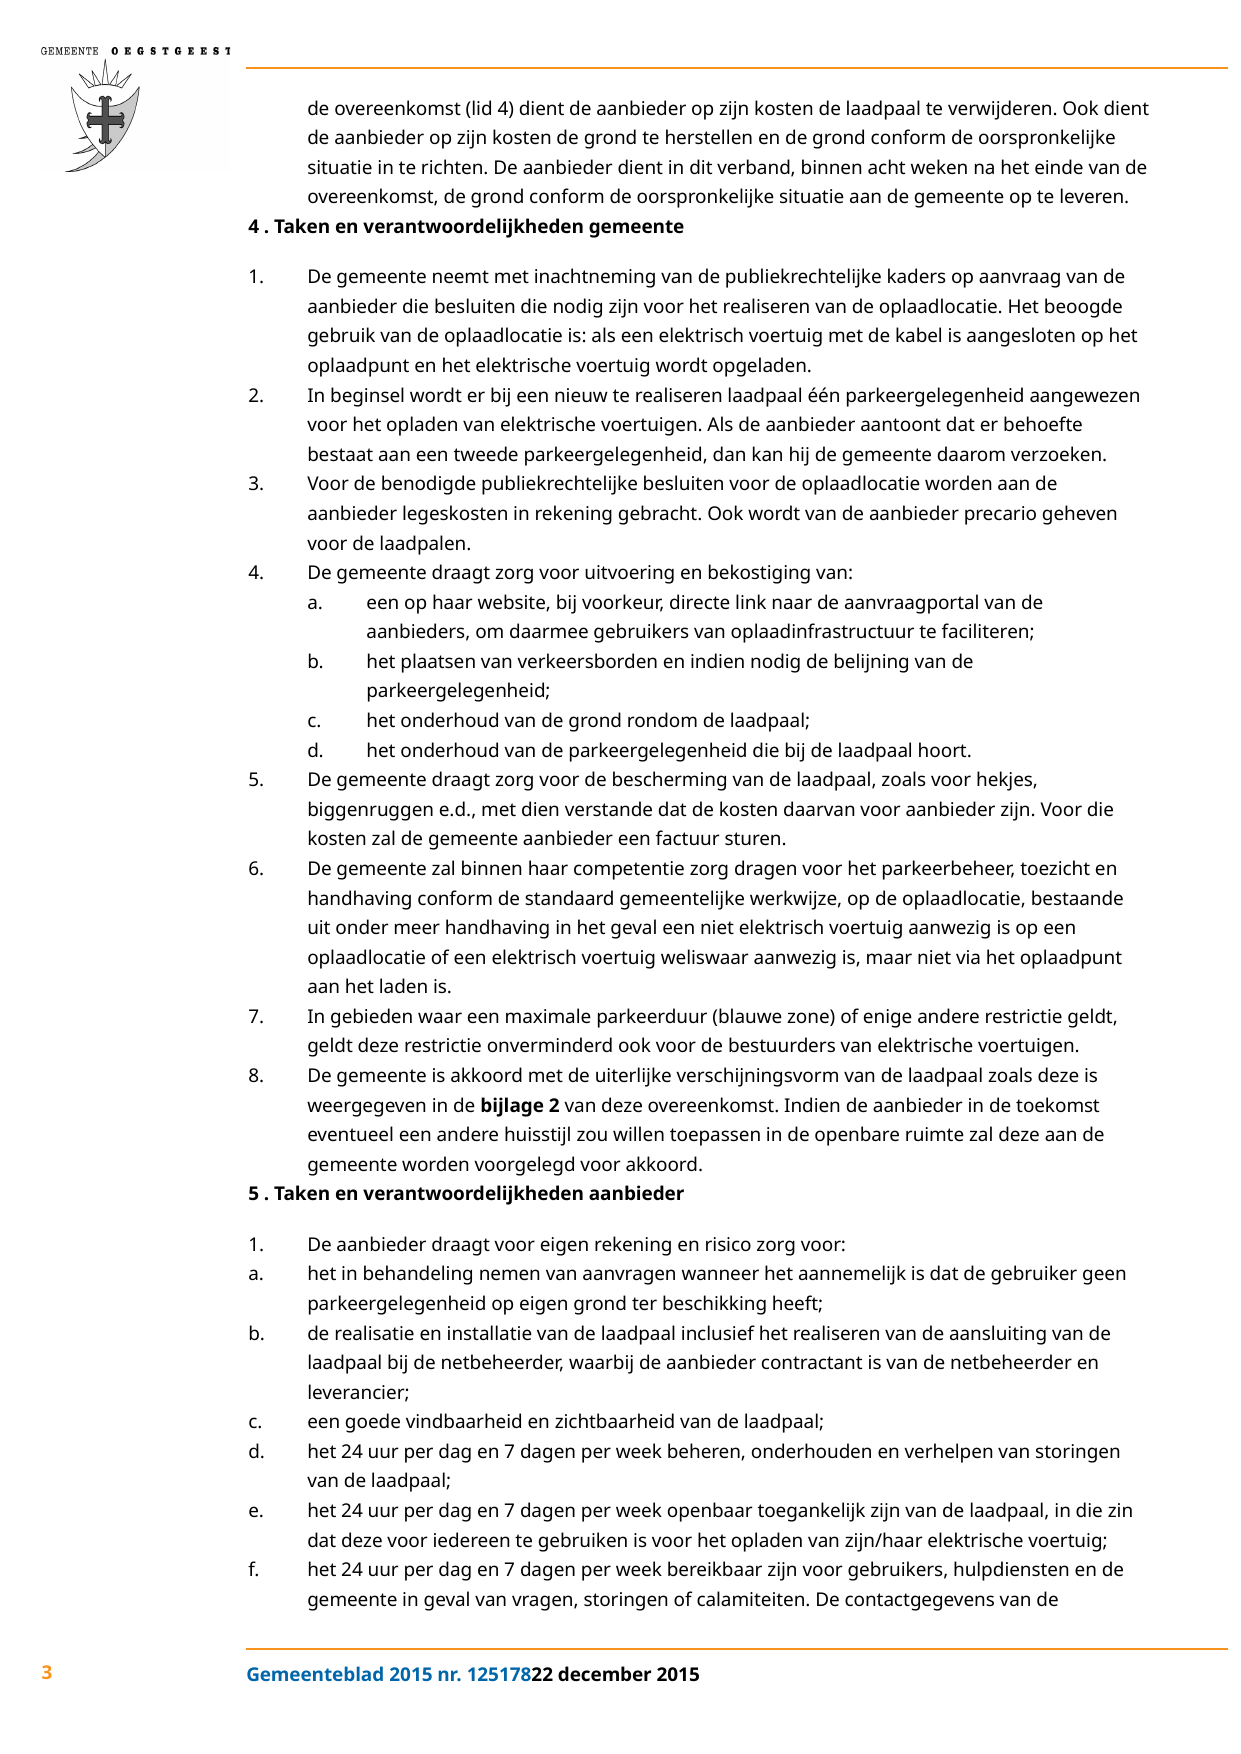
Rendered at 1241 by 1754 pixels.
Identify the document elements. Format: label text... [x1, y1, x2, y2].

list In gebieden waar een maximale parkeerduur (blauwe zone) of enige andere restrictie geldt, geldt deze restrictie onverminderd ook voor de bestuurders van elektrische voertuigen. [248, 1003, 1152, 1058]
list de realisatie en installatie van de laadpaal inclusief het realiseren van de aansluiting van de laadpaal bij de netbeheerder, waarbij de aanbieder contractant is van de netbeheerder en leverancier; [248, 1320, 1152, 1405]
text 4 . Taken en verantwoordelijkheden gemeente [248, 213, 1152, 239]
list De gemeente draagt zorg voor uitvoering en bekostiging van: [248, 559, 1152, 585]
list de overeenkomst (lid 4) dient de aanbieder op zijn kosten de laadpaal te verwijderen. Ook dient de aanbieder op zijn kosten de grond te herstellen en de grond conform de oorspronkelijke situatie in te richten. De aanbieder dient in dit verband, binnen acht weken na het einde van de overeenkomst, de grond conform de oorspronkelijke situatie aan de gemeente op te leveren. [248, 95, 1152, 209]
list het in behandeling nemen van aanvragen wanneer het aannemelijk is dat de gebruiker geen parkeergelegenheid op eigen grond ter beschikking heeft; [248, 1261, 1152, 1316]
list De gemeente draagt zorg voor de bescherming van de laadpaal, zoals voor hekjes, biggenruggen e.d., met dien verstande dat de kosten daarvan voor aanbieder zijn. Voor die kosten zal de gemeente aanbieder een factuur sturen. [248, 766, 1152, 851]
list het 24 uur per dag en 7 dagen per week openbaar toegankelijk zijn van de laadpaal, in die zin dat deze voor iedereen te gebruiken is voor het opladen van zijn/haar elektrische voertuig; [248, 1497, 1152, 1553]
list het plaatsen van verkeersborden en indien nodig de belijning van de parkeergelegenheid; [307, 648, 1152, 703]
list het onderhoud van de parkeergelegenheid die bij de laadpaal hoort. [307, 737, 1152, 763]
list Voor de benodigde publiekrechtelijke besluiten voor de oplaadlocatie worden aan de aanbieder legeskosten in rekening gebracht. Ook wordt van de aanbieder precario geheven voor de laadpalen. [248, 471, 1152, 556]
list een goede vindbaarheid en zichtbaarheid van de laadpaal; [248, 1408, 1152, 1434]
list De gemeente zal binnen haar competentie zorg dragen voor het parkeerbeheer, toezicht en handhaving conform de standaard gemeentelijke werkwijze, op de oplaadlocatie, bestaande uit onder meer handhaving in het geval een niet elektrisch voertuig aanwezig is op een oplaadlocatie of een elektrisch voertuig weliswaar aanwezig is, maar niet via het oplaadpunt aan het laden is. [248, 855, 1152, 999]
list In beginsel wordt er bij een nieuw te realiseren laadpaal één parkeergelegenheid aangewezen voor het opladen van elektrische voertuigen. Als de aanbieder aantoont dat er behoefte bestaat aan een tweede parkeergelegenheid, dan kan hij de gemeente daarom verzoeken. [248, 382, 1152, 467]
list De gemeente is akkoord met de uiterlijke verschijningsvorm van de laadpaal zoals deze is weergegeven in de bijlage 2 van deze overeenkomst. Indien de aanbieder in de toekomst eventueel een andere huisstijl zou willen toepassen in de openbare ruimte zal deze aan de gemeente worden voorgelegd voor akkoord. [248, 1062, 1152, 1177]
list De aanbieder draagt voor eigen rekening en risico zorg voor: [248, 1231, 1152, 1257]
list De gemeente neemt met inachtneming van de publiekrechtelijke kaders op aanvraag van de aanbieder die besluiten die nodig zijn voor het realiseren van de oplaadlocatie. Het beoogde gebruik van de oplaadlocatie is: als een elektrisch voertuig met de kabel is aangesloten op het oplaadpunt en het elektrische voertuig wordt opgeladen. [248, 263, 1152, 378]
picture [41, 47, 231, 172]
list het onderhoud van de grond rondom de laadpaal; [307, 707, 1152, 733]
list een op haar website, bij voorkeur, directe link naar de aanvraagportal van de aanbieders, om daarmee gebruikers van oplaadinfrastructuur te faciliteren; [307, 589, 1152, 644]
text 5 . Taken en verantwoordelijkheden aanbieder [248, 1181, 1152, 1206]
list het 24 uur per dag en 7 dagen per week bereikbaar zijn voor gebruikers, hulpdiensten en de gemeente in geval van vragen, storingen of calamiteiten. De contactgegevens van de [248, 1556, 1152, 1612]
list het 24 uur per dag en 7 dagen per week beheren, onderhouden en verhelpen van storingen van de laadpaal; [248, 1438, 1152, 1493]
